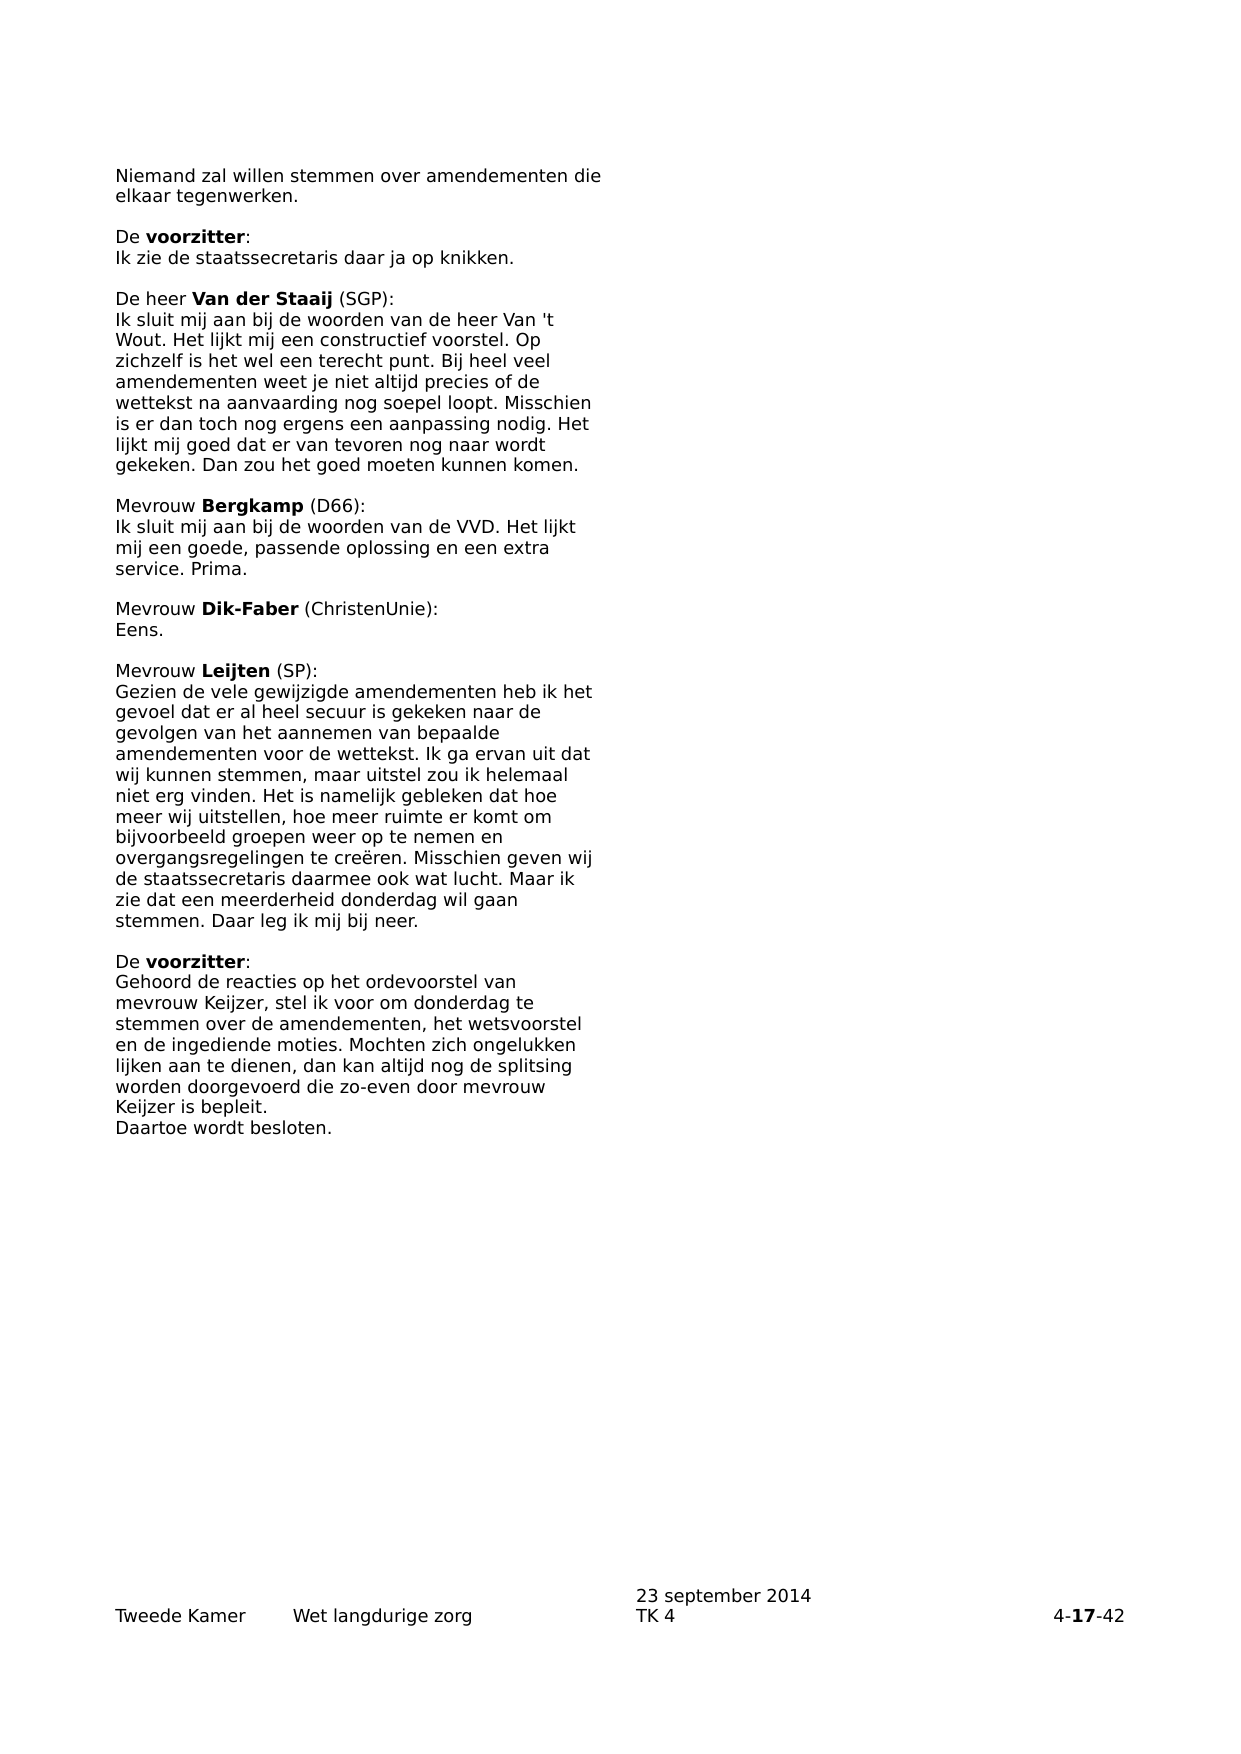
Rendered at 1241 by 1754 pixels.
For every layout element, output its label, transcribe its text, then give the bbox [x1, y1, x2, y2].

text De voorzitter: [115, 951, 605, 972]
text De voorzitter: [115, 227, 605, 248]
text Ik zie de staatssecretaris daar ja op knikken. [115, 248, 605, 268]
text Gehoord de reacties op het ordevoorstel van mevrouw Keijzer, stel ik voor om donderdag te stemmen over de amendementen, het wetsvoorstel en de ingediende moties. Mochten zich ongelukken lijken aan te dienen, dan kan altijd nog de splitsing worden doorgevoerd die zo-even door mevrouw Keijzer is bepleit. [115, 972, 605, 1118]
text Ik sluit mij aan bij de woorden van de VVD. Het lijkt mij een goede, passende oplossing en een extra service. Prima. [115, 517, 605, 579]
text Mevrouw Leijten (SP): [115, 661, 605, 681]
text Niemand zal willen stemmen over amendementen die elkaar tegenwerken. [115, 165, 605, 207]
text De heer Van der Staaij (SGP): [115, 288, 605, 309]
text Mevrouw Bergkamp (D66): [115, 496, 605, 517]
text Gezien de vele gewijzigde amendementen heb ik het gevoel dat er al heel secuur is gekeken naar de gevolgen van het aannemen van bepaalde amendementen voor de wettekst. Ik ga ervan uit dat wij kunnen stemmen, maar uitstel zou ik helemaal niet erg vinden. Het is namelijk gebleken dat hoe meer wij uitstellen, hoe meer ruimte er komt om bijvoorbeeld groepen weer op te nemen en overgangsregelingen te creëren. Misschien geven wij de staatssecretaris daarmee ook wat lucht. Maar ik zie dat een meerderheid donderdag wil gaan stemmen. Daar leg ik mij bij neer. [115, 681, 605, 931]
text Eens. [115, 620, 605, 641]
text Daartoe wordt besloten. [115, 1118, 605, 1139]
text Mevrouw Dik-Faber (ChristenUnie): [115, 599, 605, 620]
text Ik sluit mij aan bij de woorden van de heer Van 't Wout. Het lijkt mij een constructief voorstel. Op zichzelf is het wel een terecht punt. Bij heel veel amendementen weet je niet altijd precies of de wettekst na aanvaarding nog soepel loopt. Misschien is er dan toch nog ergens een aanpassing nodig. Het lijkt mij goed dat er van tevoren nog naar wordt gekeken. Dan zou het goed moeten kunnen komen. [115, 309, 605, 476]
